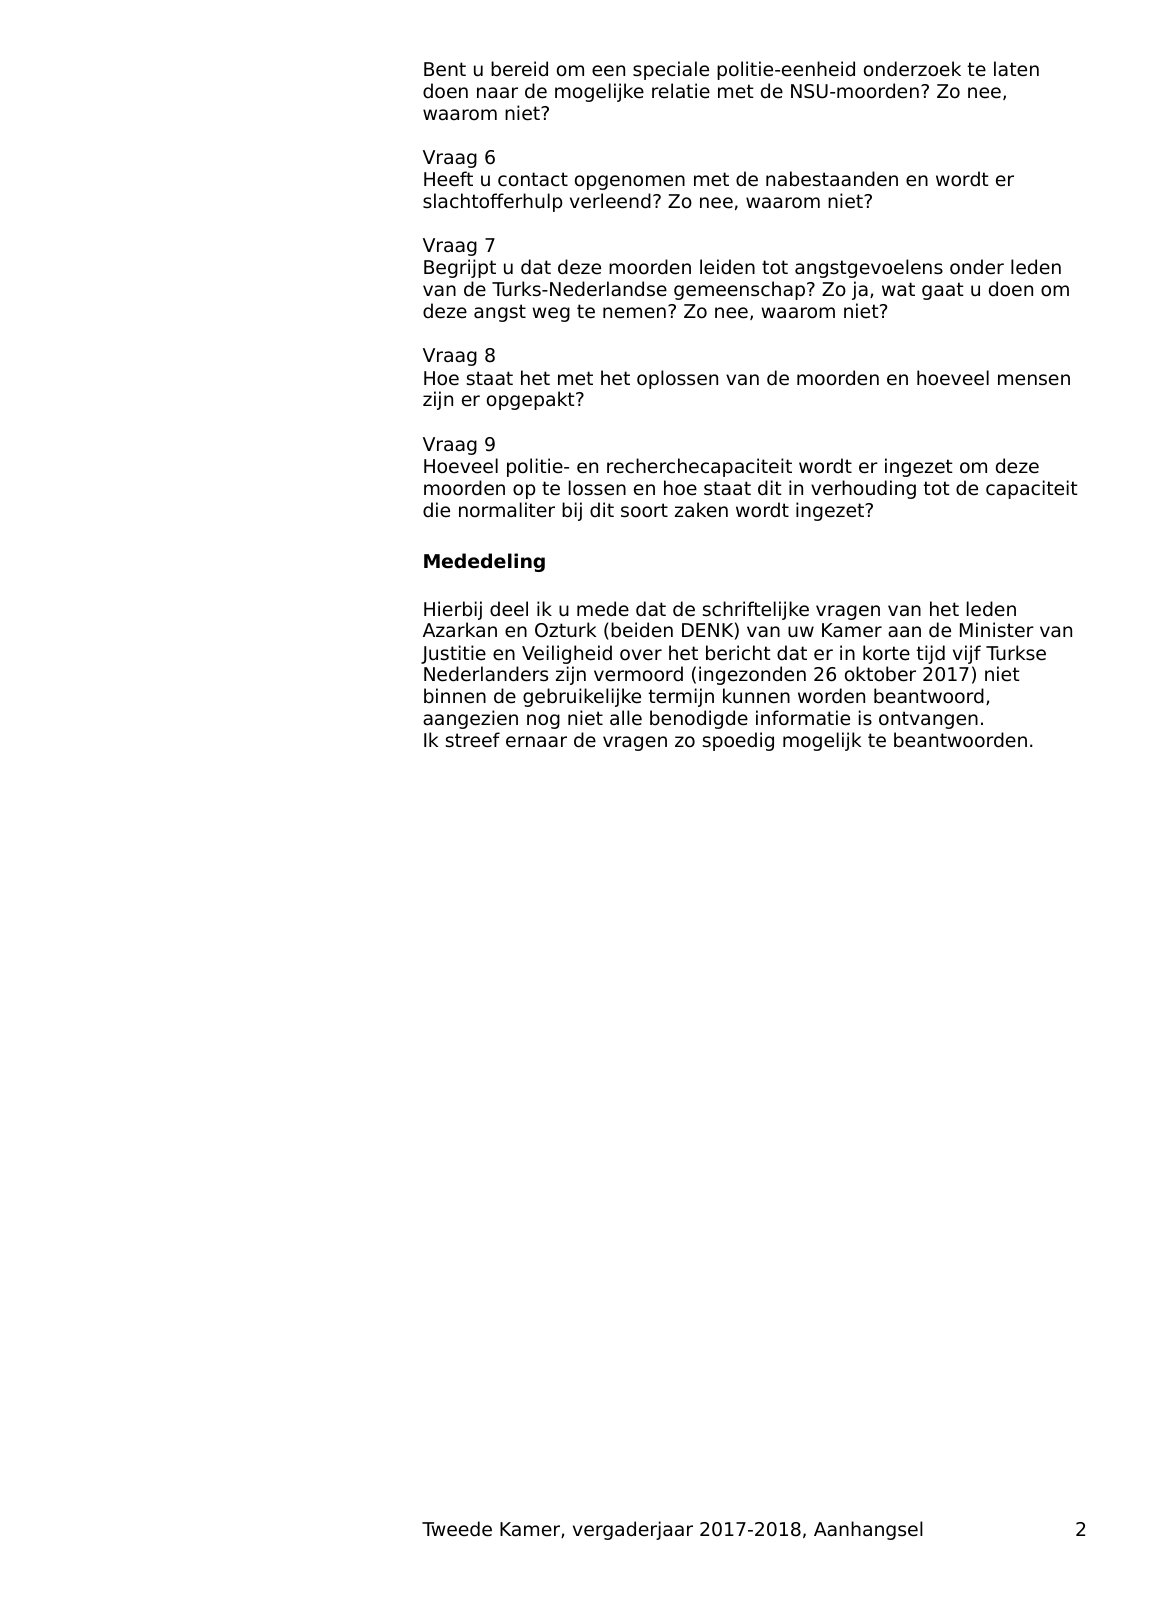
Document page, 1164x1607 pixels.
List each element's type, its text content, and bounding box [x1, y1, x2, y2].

text Begrijpt u dat deze moorden leiden tot angstgevoelens onder leden van de Turks-Nederlandse gemeenschap? Zo ja, wat gaat u doen om deze angst weg te nemen? Zo nee, waarom niet? [422, 257, 1087, 323]
text Hierbij deel ik u mede dat de schriftelijke vragen van het leden Azarkan en Ozturk (beiden DENK) van uw Kamer aan de Minister van Justitie en Veiligheid over het bericht dat er in korte tijd vijf Turkse Nederlanders zijn vermoord (ingezonden 26 oktober 2017) niet binnen de gebruikelijke termijn kunnen worden beantwoord, aangezien nog niet alle benodigde informatie is ontvangen. [422, 598, 1087, 730]
text Vraag 6 [422, 147, 1087, 169]
text Hoeveel politie- en recherchecapaciteit wordt er ingezet om deze moorden op te lossen en hoe staat dit in verhouding tot de capaciteit die normaliter bij dit soort zaken wordt ingezet? [422, 456, 1087, 521]
text Heeft u contact opgenomen met de nabestaanden en wordt er slachtofferhulp verleend? Zo nee, waarom niet? [422, 169, 1087, 213]
text Vraag 9 [422, 433, 1087, 456]
text Vraag 7 [422, 235, 1087, 257]
text Bent u bereid om een speciale politie-eenheid onderzoek te laten doen naar de mogelijke relatie met de NSU-moorden? Zo nee, waarom niet? [422, 59, 1087, 125]
subtitle Mededeling [422, 551, 1087, 573]
text Vraag 8 [422, 345, 1087, 367]
text Ik streef ernaar de vragen zo spoedig mogelijk te beantwoorden. [422, 730, 1087, 752]
text Hoe staat het met het oplossen van de moorden en hoeveel mensen zijn er opgepakt? [422, 367, 1087, 411]
